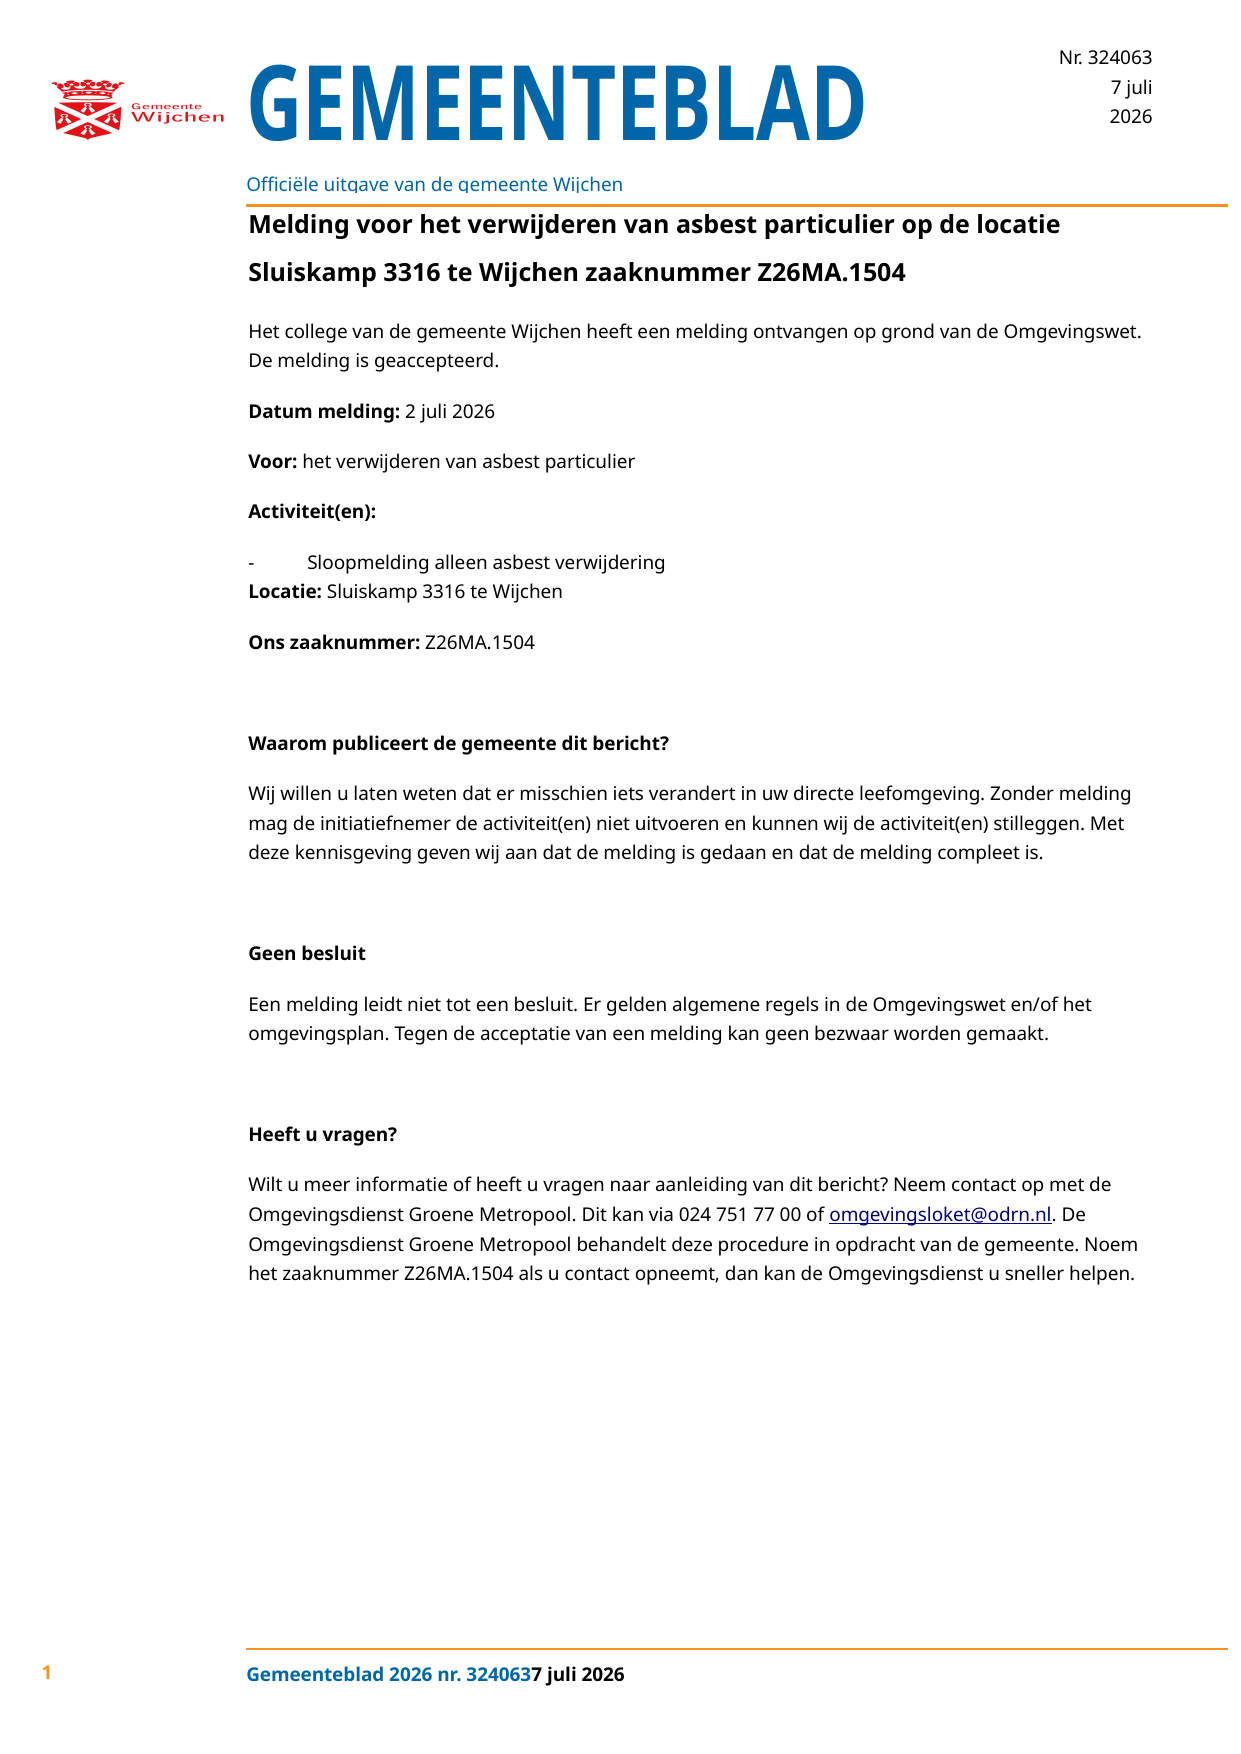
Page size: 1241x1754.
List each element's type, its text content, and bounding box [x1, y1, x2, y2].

text Voor: het verwijderen van asbest particulier [248, 448, 1152, 474]
text Ons zaaknummer: Z26MA.1504 [248, 629, 1152, 655]
text Datum melding: 2 juli 2026 [248, 398, 1152, 424]
text Melding voor het verwijderen van asbest particulier op de locatie Sluiskamp 3316 te Wijchen zaaknummer Z26MA.1504 [248, 207, 1152, 288]
text Het college van de gemeente Wijchen heeft een melding ontvangen op grond van de Omgevingswet. De melding is geaccepteerd. [248, 318, 1152, 373]
picture [41, 47, 231, 172]
text Locatie: Sluiskamp 3316 te Wijchen [248, 579, 1152, 604]
text Waarom publiceert de gemeente dit bericht? [248, 730, 1152, 756]
text Wij willen u laten weten dat er misschien iets verandert in uw directe leefomgeving. Zonder melding mag de initiatiefnemer de activiteit(en) niet uitvoeren en kunnen wij de activiteit(en) stilleggen. Met deze kennisgeving geven wij aan dat de melding is gedaan en dat de melding compleet is. [248, 780, 1152, 865]
text Geen besluit [248, 940, 1152, 966]
text Heeft u vragen? [248, 1121, 1152, 1147]
text Een melding leidt niet tot een besluit. Er gelden algemene regels in de Omgevingswet en/of het omgevingsplan. Tegen de acceptatie van een melding kan geen bezwaar worden gemaakt. [248, 991, 1152, 1046]
text Activiteit(en): [248, 499, 1152, 524]
list Sloopmelding alleen asbest verwijdering [248, 549, 1152, 575]
text Wilt u meer informatie of heeft u vragen naar aanleiding van dit bericht? Neem contact op met de Omgevingsdienst Groene Metropool. Dit kan via 024 751 77 00 of omgevingsloket@odrn.nl. De Omgevingsdienst Groene Metropool behandelt deze procedure in opdracht van de gemeente. Noem het zaaknummer Z26MA.1504 als u contact opneemt, dan kan de Omgevingsdienst u sneller helpen. [248, 1172, 1152, 1286]
